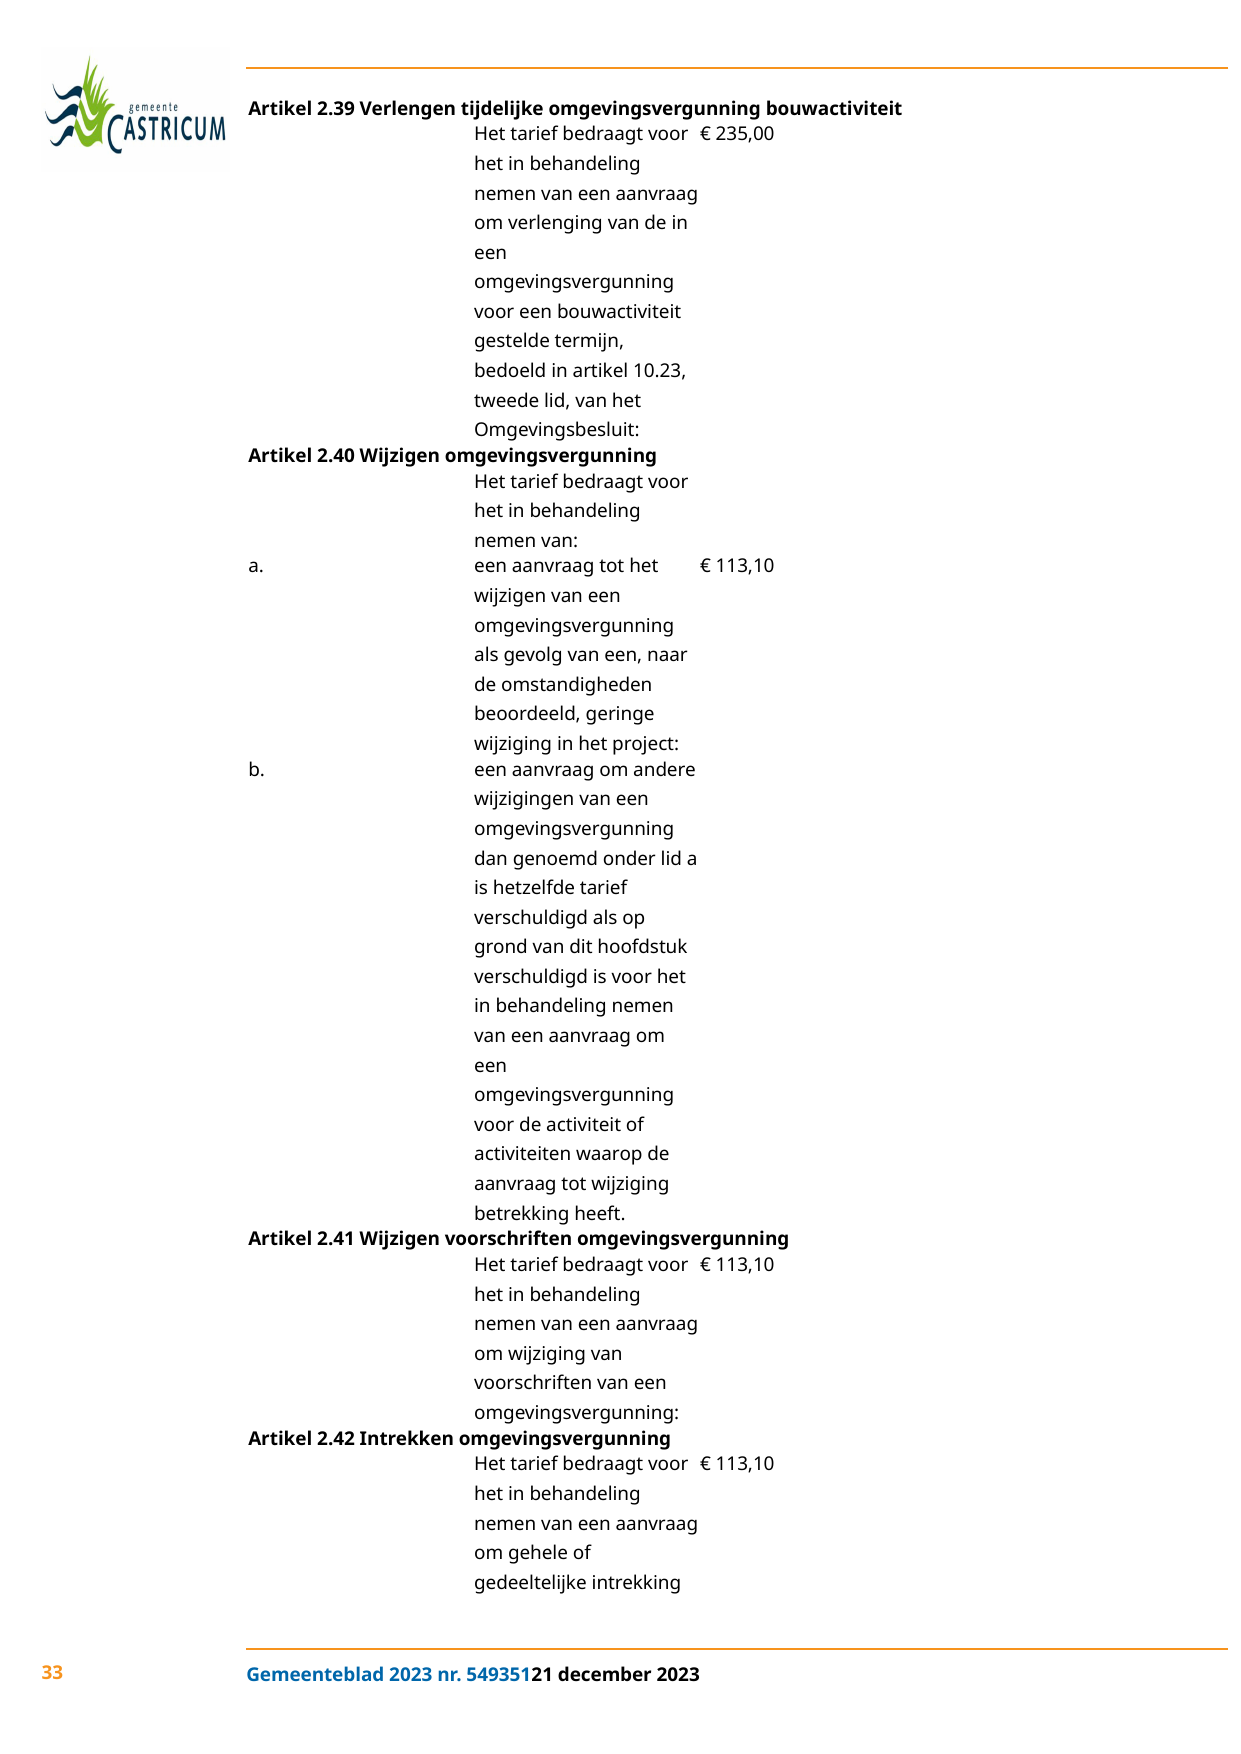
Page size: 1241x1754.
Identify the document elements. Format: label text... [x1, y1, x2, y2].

table_cell [926, 442, 1152, 468]
table_cell € 235,00 [700, 121, 926, 442]
table_cell [926, 468, 1152, 553]
table_cell Artikel 2.40 Wijzigen omgevingsvergunning [248, 442, 926, 468]
table_cell [926, 95, 1152, 121]
table_cell [926, 1251, 1152, 1425]
table_cell Artikel 2.41 Wijzigen voorschriften omgevingsvergunning [248, 1225, 926, 1251]
table_cell € 113,10 [700, 1451, 926, 1594]
table_cell [248, 121, 474, 442]
table_cell Het tarief bedraagt voor het in behandeling nemen van een aanvraag om wijziging van voorschriften van een omgevingsvergunning: [474, 1251, 700, 1425]
picture [41, 47, 231, 172]
table_cell [248, 468, 474, 553]
table_cell [926, 553, 1152, 756]
table_cell [926, 756, 1152, 1225]
table_cell een aanvraag om andere wijzigingen van een omgevingsvergunning dan genoemd onder lid a is hetzelfde tarief verschuldigd als op grond van dit hoofdstuk verschuldigd is voor het in behandeling nemen van een aanvraag om een omgevingsvergunning voor de activiteit of activiteiten waarop de aanvraag tot wijziging betrekking heeft. [474, 756, 700, 1225]
table_cell [248, 1451, 474, 1594]
table_cell [700, 468, 926, 553]
table_cell [926, 1425, 1152, 1451]
table_cell een aanvraag tot het wijzigen van een omgevingsvergunning als gevolg van een, naar de omstandigheden beoordeeld, geringe wijziging in het project: [474, 553, 700, 756]
table_cell Artikel 2.39 Verlengen tijdelijke omgevingsvergunning bouwactiviteit [248, 95, 926, 121]
table_cell Het tarief bedraagt voor het in behandeling nemen van: [474, 468, 700, 553]
table_cell [700, 756, 926, 1225]
table_cell a. [248, 553, 474, 756]
table_cell Het tarief bedraagt voor het in behandeling nemen van een aanvraag om verlenging van de in een omgevingsvergunning voor een bouwactiviteit gestelde termijn, bedoeld in artikel 10.23, tweede lid, van het Omgevingsbesluit: [474, 121, 700, 442]
table_cell Artikel 2.42 Intrekken omgevingsvergunning [248, 1425, 926, 1451]
table_cell b. [248, 756, 474, 1225]
table_cell € 113,10 [700, 1251, 926, 1425]
table_cell € 113,10 [700, 553, 926, 756]
table_cell Het tarief bedraagt voor het in behandeling nemen van een aanvraag om gehele of gedeeltelijke intrekking [474, 1451, 700, 1594]
table_cell [248, 1251, 474, 1425]
table_cell [926, 121, 1152, 442]
table_cell [926, 1225, 1152, 1251]
table_cell [926, 1451, 1152, 1594]
